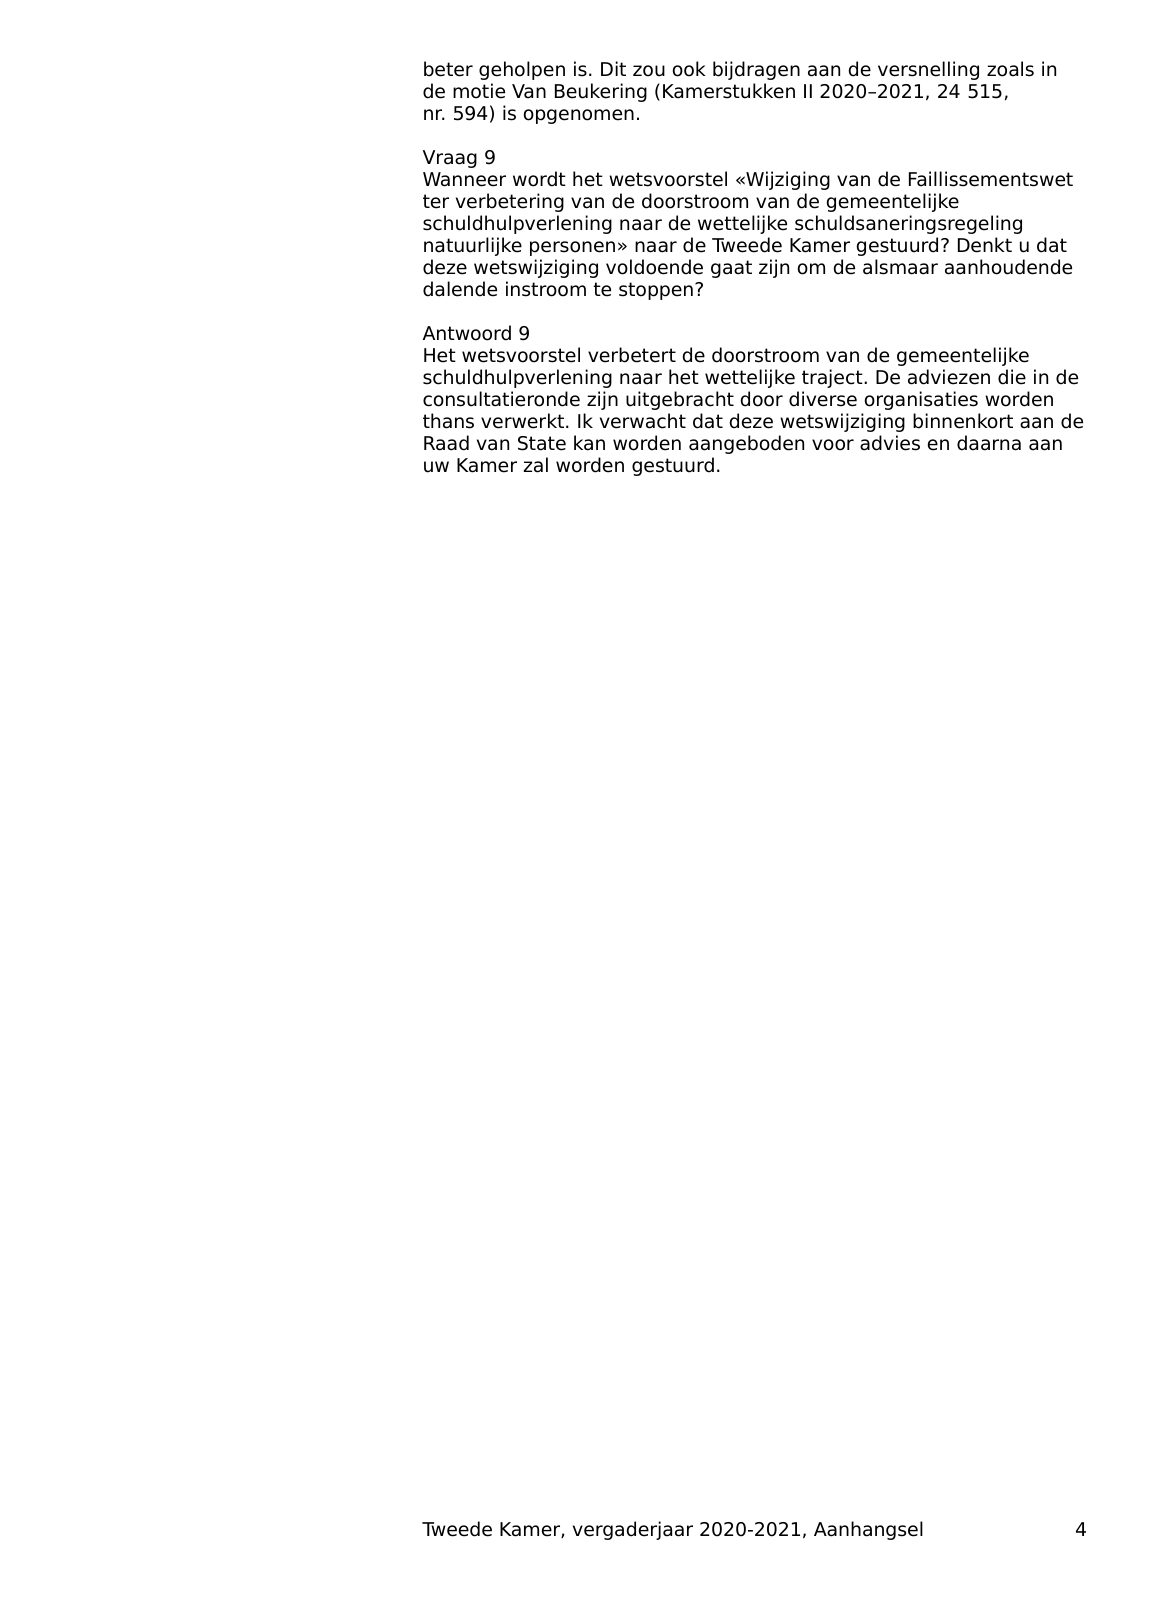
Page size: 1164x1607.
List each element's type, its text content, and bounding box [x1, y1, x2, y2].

text Het wetsvoorstel verbetert de doorstroom van de gemeentelijke schuldhulpverlening naar het wettelijke traject. De adviezen die in de consultatieronde zijn uitgebracht door diverse organisaties worden thans verwerkt. Ik verwacht dat deze wetswijziging binnenkort aan de Raad van State kan worden aangeboden voor advies en daarna aan uw Kamer zal worden gestuurd. [422, 345, 1087, 477]
text Vraag 9 [422, 147, 1087, 169]
text Wanneer wordt het wetsvoorstel «Wijziging van de Faillissementswet ter verbetering van de doorstroom van de gemeentelijke schuldhulpverlening naar de wettelijke schuldsaneringsregeling natuurlijke personen» naar de Tweede Kamer gestuurd? Denkt u dat deze wetswijziging voldoende gaat zijn om de alsmaar aanhoudende dalende instroom te stoppen? [422, 169, 1087, 301]
text Antwoord 9 [422, 323, 1087, 345]
text beter geholpen is. Dit zou ook bijdragen aan de versnelling zoals in de motie Van Beukering (Kamerstukken II 2020–2021, 24 515, nr. 594) is opgenomen. [422, 59, 1087, 125]
